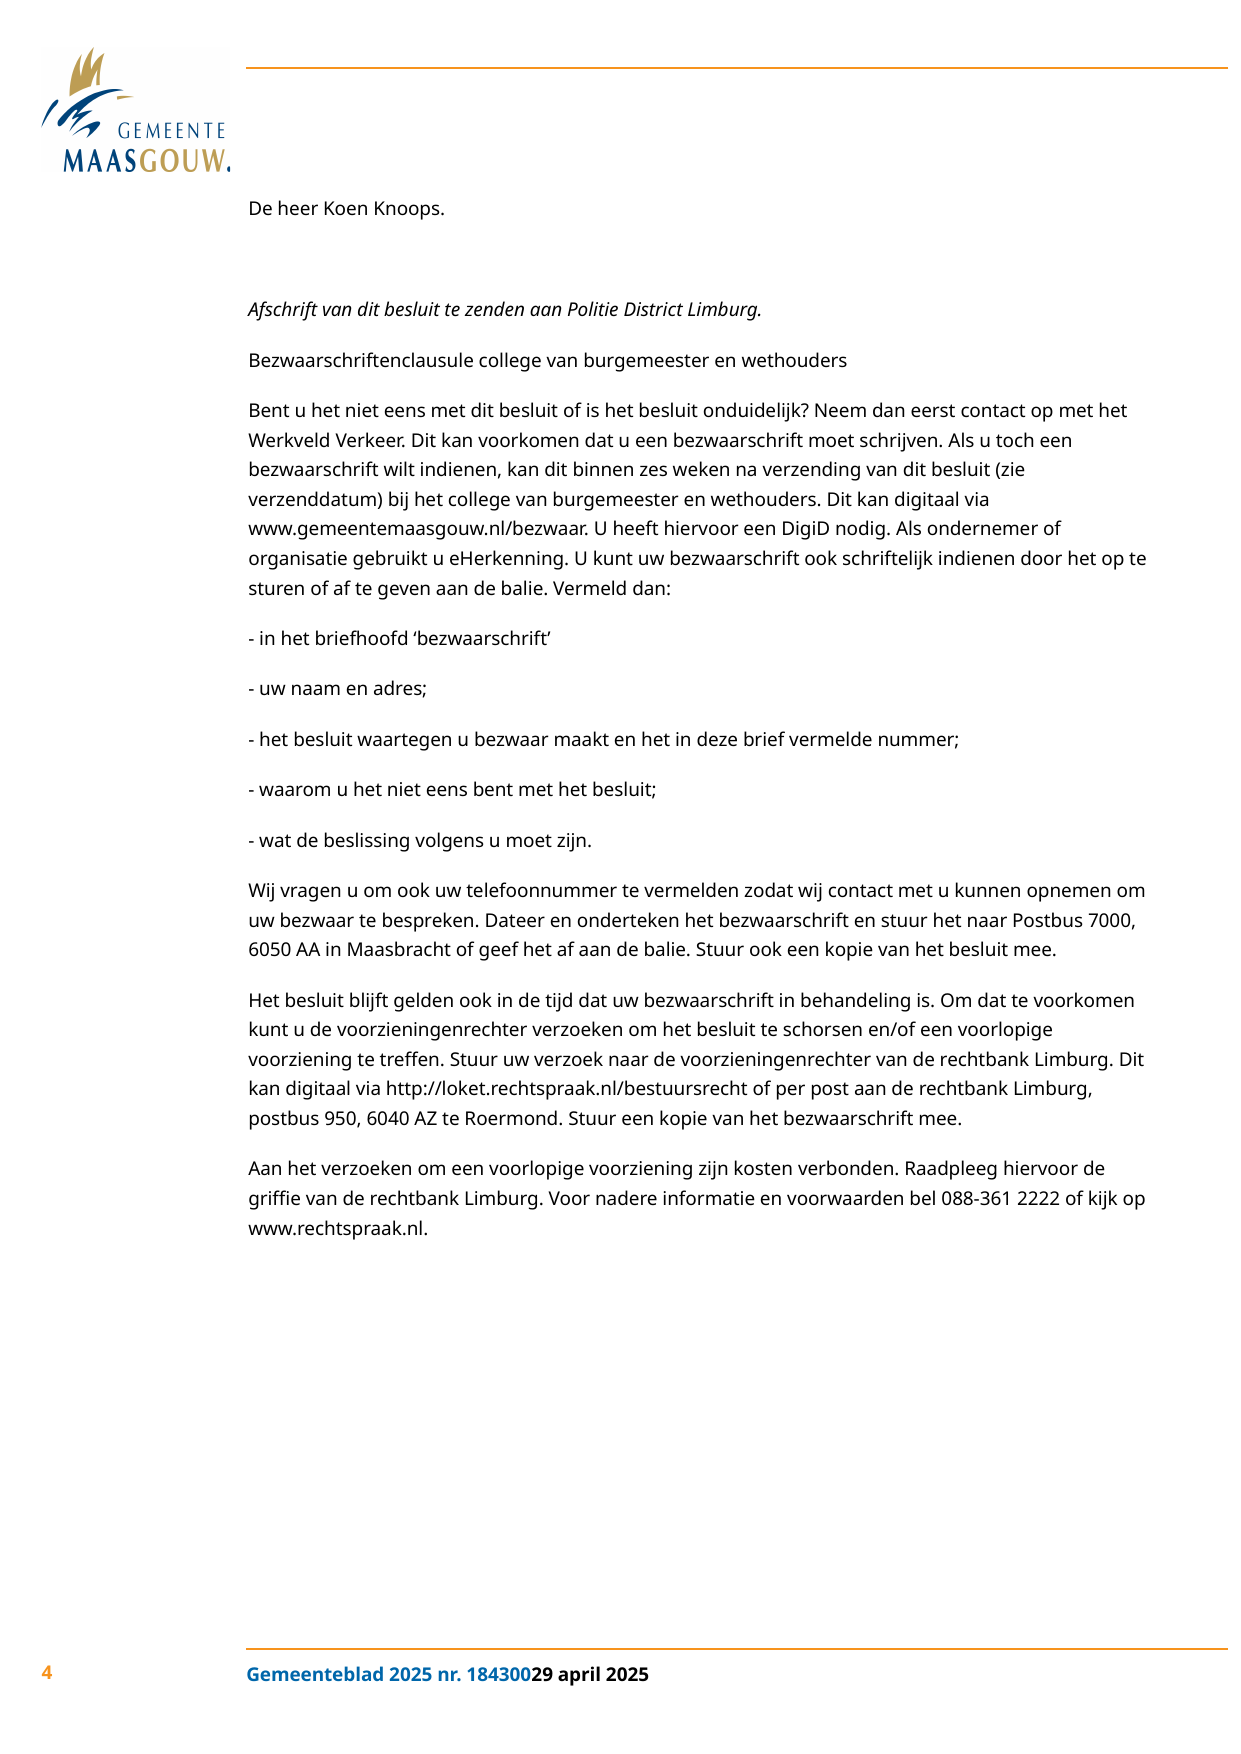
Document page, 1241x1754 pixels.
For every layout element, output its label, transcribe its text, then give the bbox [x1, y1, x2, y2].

text - uw naam en adres; [248, 676, 1152, 701]
text - het besluit waartegen u bezwaar maakt en het in deze brief vermelde nummer; [248, 726, 1152, 752]
text De heer Koen Knoops. [248, 196, 1152, 221]
text Wij vragen u om ook uw telefoonnummer te vermelden zodat wij contact met u kunnen opnemen om uw bezwaar te bespreken. Dateer en onderteken het bezwaarschrift en stuur het naar Postbus 7000, 6050 AA in Maasbracht of geef het af aan de balie. Stuur ook een kopie van het besluit mee. [248, 877, 1152, 962]
text Bent u het niet eens met dit besluit of is het besluit onduidelijk? Neem dan eerst contact op met het Werkveld Verkeer. Dit kan voorkomen dat u een bezwaarschrift moet schrijven. Als u toch een bezwaarschrift wilt indienen, kan dit binnen zes weken na verzending van dit besluit (zie verzenddatum) bij het college van burgemeester en wethouders. Dit kan digitaal via www.gemeentemaasgouw.nl/bezwaar. U heeft hiervoor een DigiD nodig. Als ondernemer of organisatie gebruikt u eHerkenning. U kunt uw bezwaarschrift ook schriftelijk indienen door het op te sturen of af te geven aan de balie. Vermeld dan: [248, 397, 1152, 601]
text Bezwaarschriftenclausule college van burgemeester en wethouders [248, 347, 1152, 373]
text - wat de beslissing volgens u moet zijn. [248, 827, 1152, 853]
text Afschrift van dit besluit te zenden aan Politie District Limburg. [248, 296, 1152, 322]
text Het besluit blijft gelden ook in de tijd dat uw bezwaarschrift in behandeling is. Om dat te voorkomen kunt u de voorzieningenrechter verzoeken om het besluit te schorsen en/of een voorlopige voorziening te treffen. Stuur uw verzoek naar de voorzieningenrechter van de rechtbank Limburg. Dit kan digitaal via http://loket.rechtspraak.nl/bestuursrecht of per post aan de rechtbank Limburg, postbus 950, 6040 AZ te Roermond. Stuur een kopie van het bezwaarschrift mee. [248, 987, 1152, 1131]
text - waarom u het niet eens bent met het besluit; [248, 776, 1152, 802]
text Aan het verzoeken om een voorlopige voorziening zijn kosten verbonden. Raadpleeg hiervoor de griffie van de rechtbank Limburg. Voor nadere informatie en voorwaarden bel 088-361 2222 of kijk op www.rechtspraak.nl. [248, 1156, 1152, 1241]
picture [41, 47, 231, 172]
text - in het briefhoofd ‘bezwaarschrift’ [248, 625, 1152, 651]
